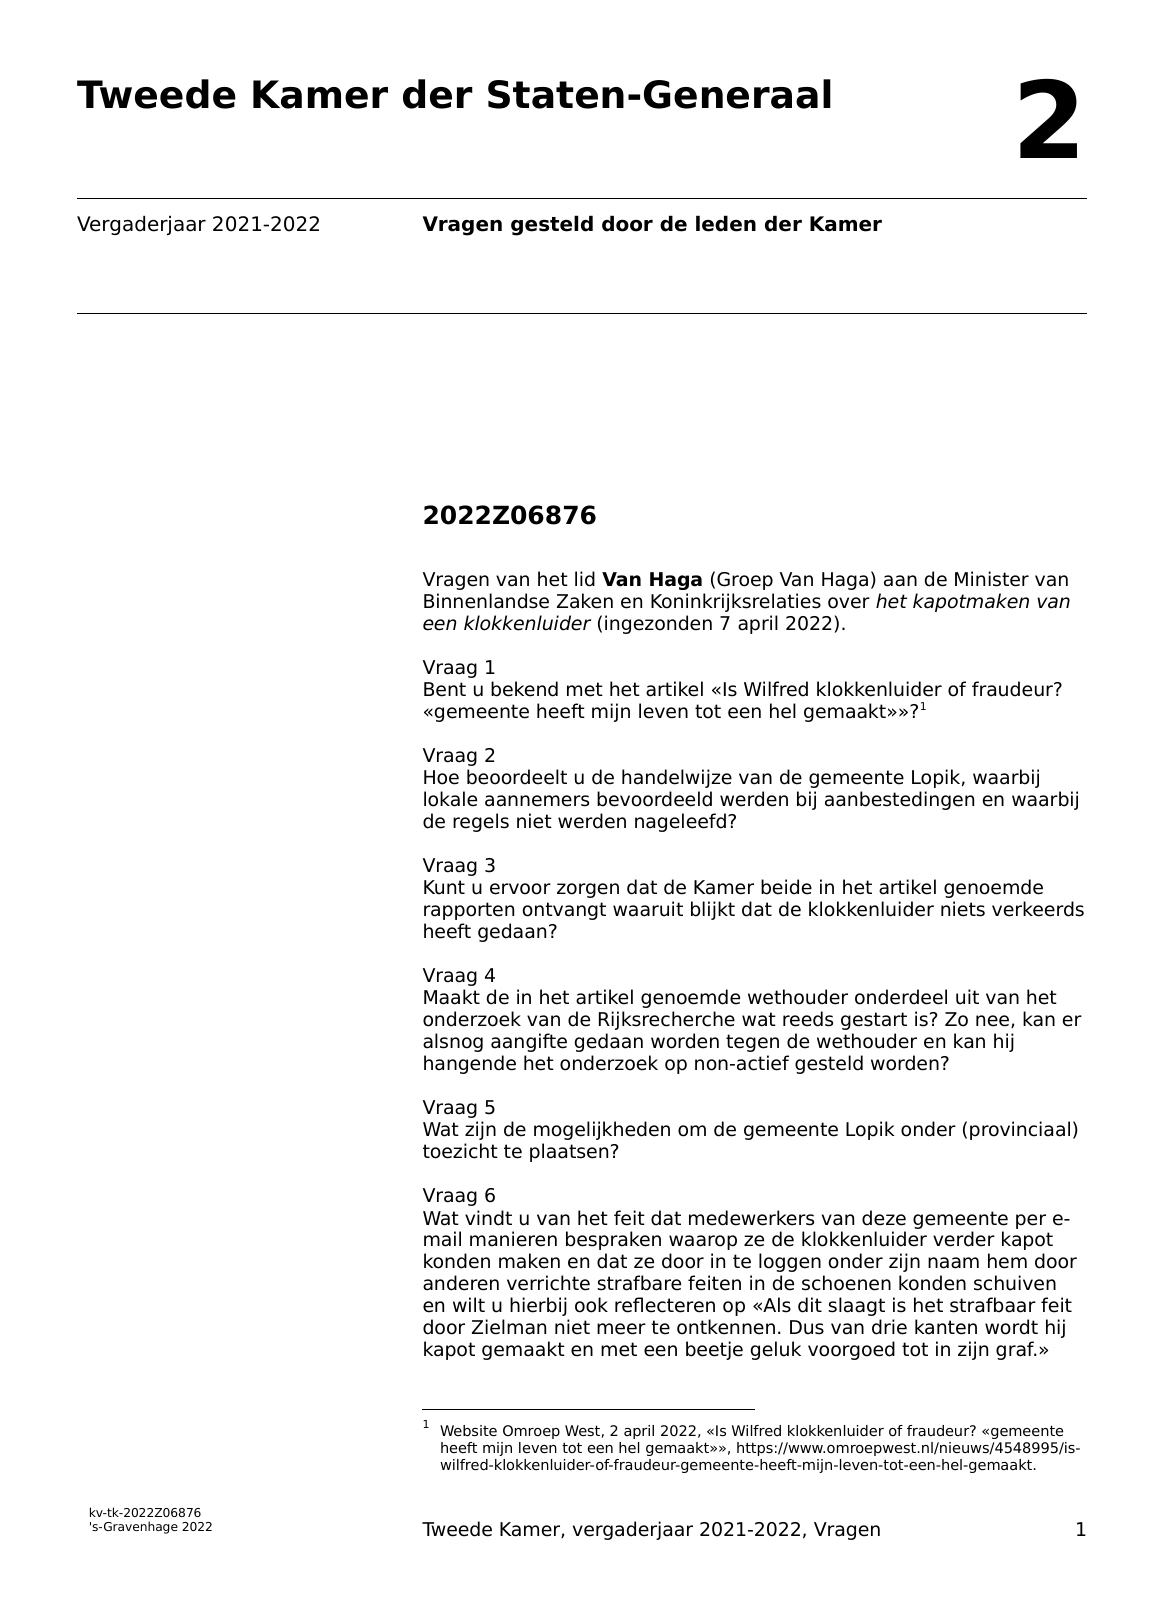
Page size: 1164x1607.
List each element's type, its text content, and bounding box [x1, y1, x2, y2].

text Vraag 1 [422, 657, 1087, 679]
text Hoe beoordeelt u de handelwijze van de gemeente Lopik, waarbij lokale aannemers bevoordeeld werden bij aanbestedingen en waarbij de regels niet werden nageleefd? [422, 767, 1087, 833]
text Vraag 5 [422, 1097, 1087, 1119]
text Wat zijn de mogelijkheden om de gemeente Lopik onder (provinciaal) toezicht te plaatsen? [422, 1119, 1087, 1163]
text Vraag 2 [422, 745, 1087, 767]
table_header 2 [886, 59, 1087, 198]
text kv-tk-2022Z06876 [88, 1506, 323, 1520]
text Kunt u ervoor zorgen dat de Kamer beide in het artikel genoemde rapporten ontvangt waaruit blijkt dat de klokkenluider niets verkeerds heeft gedaan? [422, 877, 1087, 943]
text 's-Gravenhage 2022 [88, 1520, 323, 1534]
text Bent u bekend met het artikel «Is Wilfred klokkenluider of fraudeur? «gemeente heeft mijn leven tot een hel gemaakt»»? [422, 679, 1087, 723]
table_cell Vergaderjaar 2021-2022 [77, 199, 422, 313]
text Wat vindt u van het feit dat medewerkers van deze gemeente per e-mail manieren bespraken waarop ze de klokkenluider verder kapot konden maken en dat ze door in te loggen onder zijn naam hem door anderen verrichte strafbare feiten in de schoenen konden schuiven en wilt u hierbij ook reflecteren op «Als dit slaagt is het strafbaar feit door Zielman niet meer te ontkennen. Dus van drie kanten wordt hij kapot gemaakt en met een beetje geluk voorgoed tot in zijn graf.» [422, 1207, 1087, 1361]
text Vraag 6 [422, 1185, 1087, 1207]
text Vraag 3 [422, 855, 1087, 877]
text Vraag 4 [422, 965, 1087, 987]
table_cell Vragen gesteld door de leden der Kamer [422, 199, 1087, 313]
table_header Tweede Kamer der Staten-Generaal [77, 59, 886, 198]
text Vragen van het lid Van Haga (Groep Van Haga) aan de Minister van Binnenlandse Zaken en Koninkrijksrelaties over het kapotmaken van een klokkenluider (ingezonden 7 april 2022). [422, 569, 1087, 635]
text Maakt de in het artikel genoemde wethouder onderdeel uit van het onderzoek van de Rijksrecherche wat reeds gestart is? Zo nee, kan er alsnog aangifte gedaan worden tegen de wethouder en kan hij hangende het onderzoek op non-actief gesteld worden? [422, 987, 1087, 1075]
text 2022Z06876 [422, 501, 1087, 531]
text Website Omroep West, 2 april 2022, «Is Wilfred klokkenluider of fraudeur? «gemeente heeft mijn leven tot een hel gemaakt»», https://www.omroepwest.nl/nieuws/4548995/is-wilfred-klokkenluider-of-fraudeur-gemeente-heeft-mijn-leven-tot-een-hel-gemaakt. [422, 1418, 1087, 1474]
